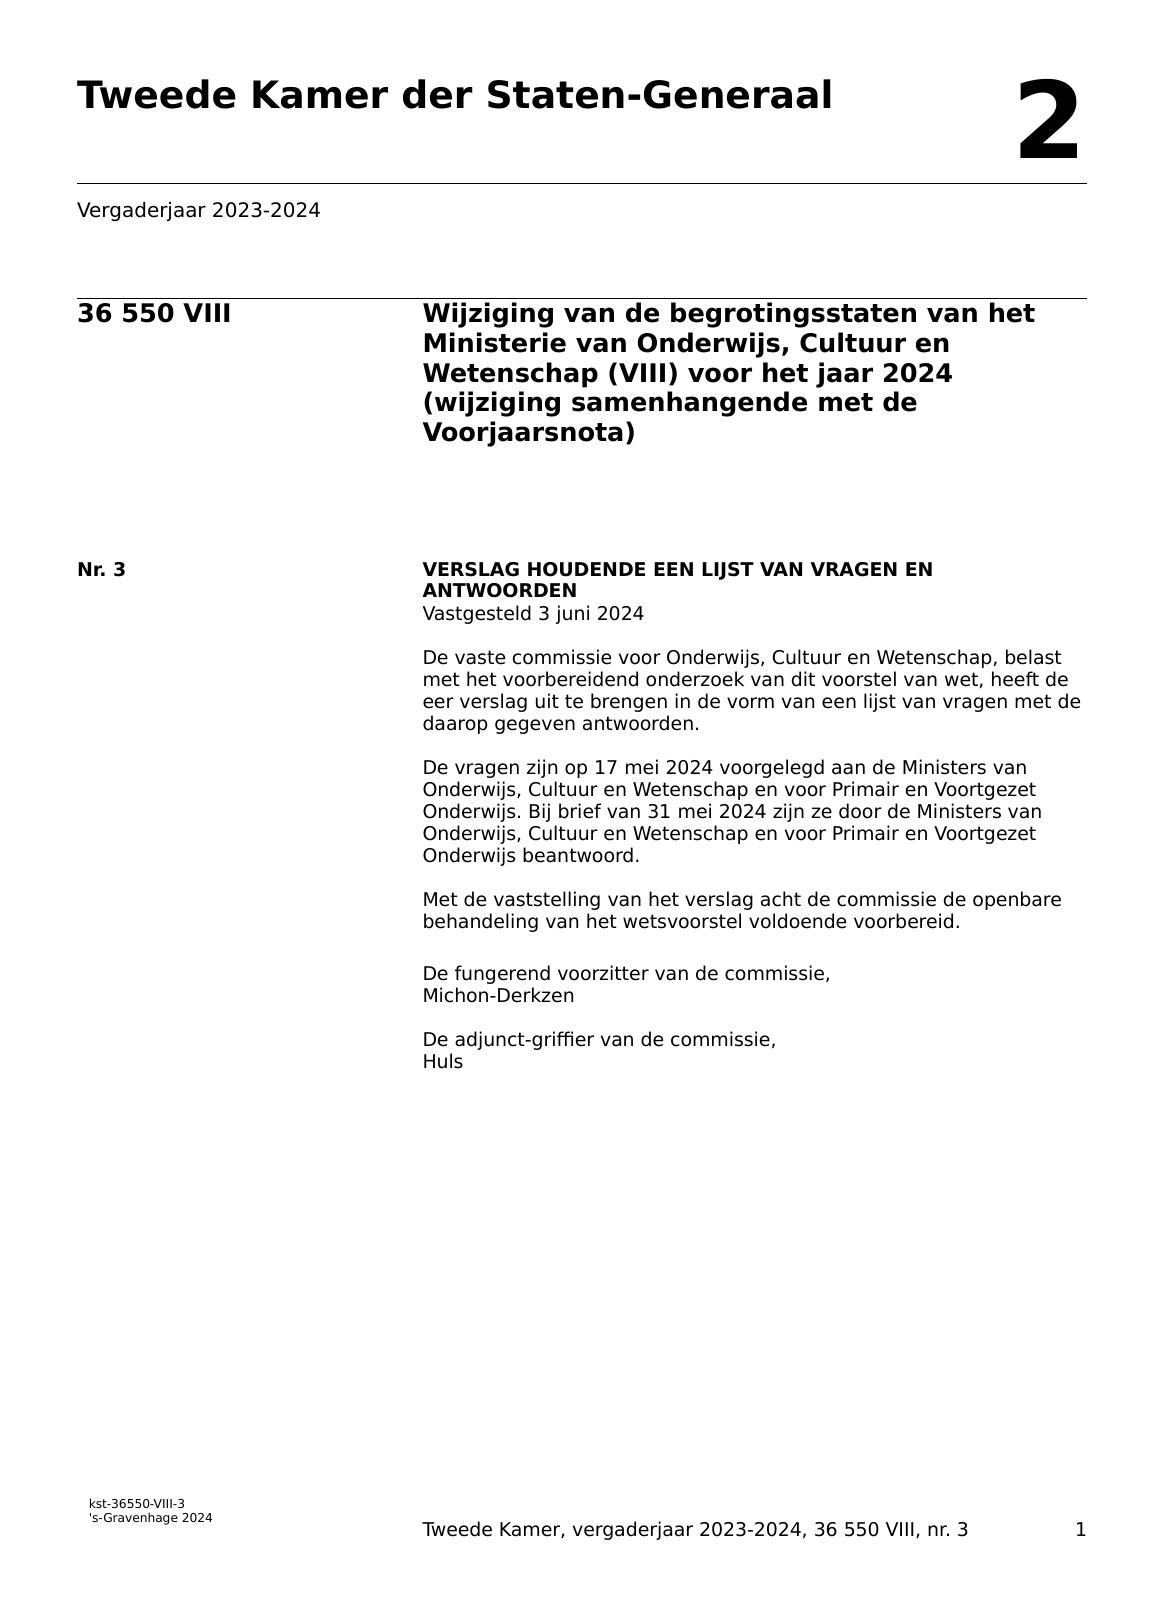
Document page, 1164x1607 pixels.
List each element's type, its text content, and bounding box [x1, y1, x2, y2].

text De fungerend voorzitter van de commissie, Michon-Derkzen [422, 963, 1087, 1007]
text Met de vaststelling van het verslag acht de commissie de openbare behandeling van het wetsvoorstel voldoende voorbereid. [422, 889, 1087, 933]
text Vastgesteld 3 juni 2024 [422, 602, 1087, 624]
text kst-36550-VIII-3 [88, 1497, 323, 1511]
table_header Tweede Kamer der Staten-Generaal [77, 59, 886, 183]
subtitle 36 550 VIII Wijziging van de begrotingsstaten van het Ministerie van Onderwijs, Cultuur en Wetenschap (VIII) voor het jaar 2024 (wijziging samenhangende met de Voorjaarsnota) [77, 299, 1087, 447]
text De vaste commissie voor Onderwijs, Cultuur en Wetenschap, belast met het voorbereidend onderzoek van dit voorstel van wet, heeft de eer verslag uit te brengen in de vorm van een lijst van vragen met de daarop gegeven antwoorden. [422, 647, 1087, 734]
table_header 2 [886, 59, 1087, 183]
text 's-Gravenhage 2024 [88, 1511, 323, 1525]
table_cell Vergaderjaar 2023-2024 [77, 184, 1087, 298]
text De adjunct-griffier van de commissie, Huls [422, 1029, 1087, 1073]
text De vragen zijn op 17 mei 2024 voorgelegd aan de Ministers van Onderwijs, Cultuur en Wetenschap en voor Primair en Voortgezet Onderwijs. Bij brief van 31 mei 2024 zijn ze door de Ministers van Onderwijs, Cultuur en Wetenschap en voor Primair en Voortgezet Onderwijs beantwoord. [422, 757, 1087, 867]
subtitle Nr. 3 VERSLAG HOUDENDE EEN LIJST VAN VRAGEN EN ANTWOORDEN [77, 558, 1087, 602]
